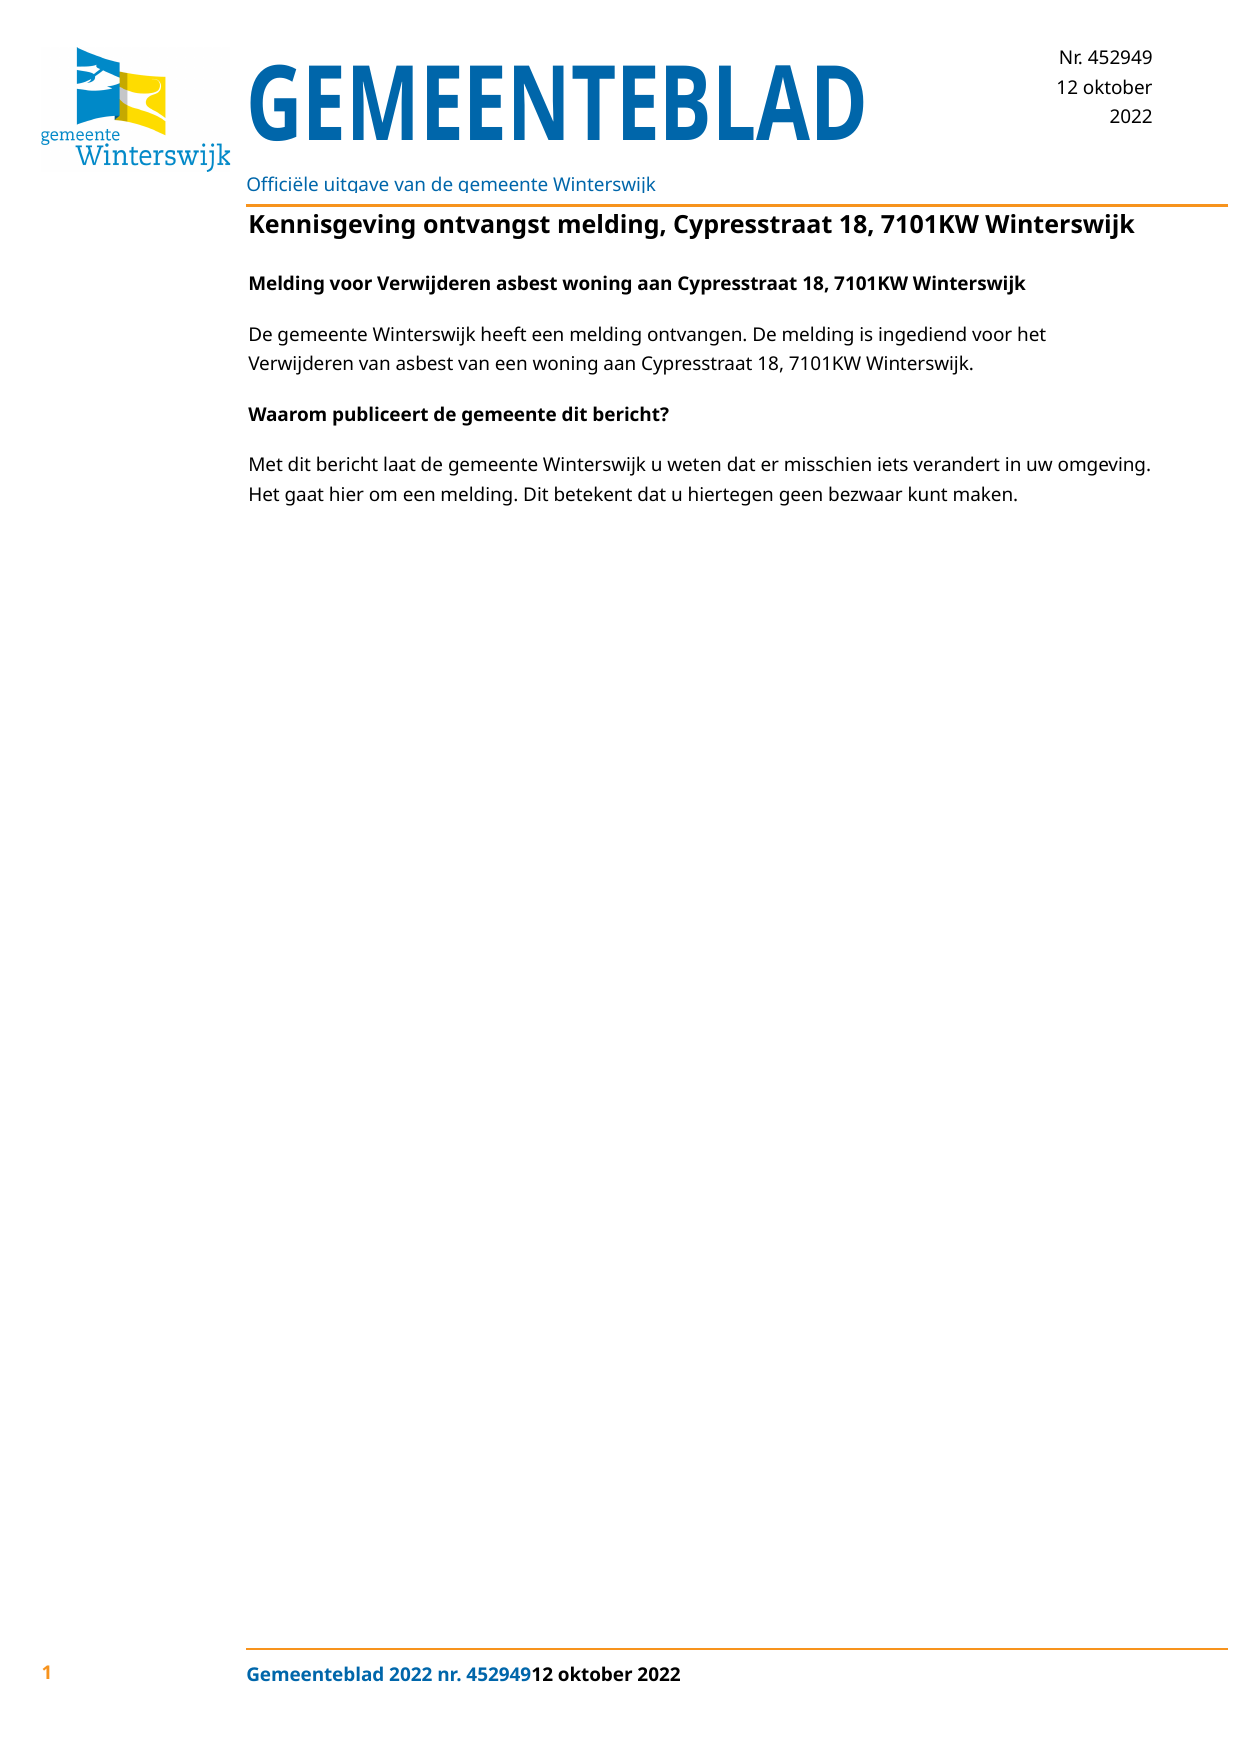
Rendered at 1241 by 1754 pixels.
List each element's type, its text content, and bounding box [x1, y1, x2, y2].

text De gemeente Winterswijk heeft een melding ontvangen. De melding is ingediend voor het Verwijderen van asbest van een woning aan Cypresstraat 18, 7101KW Winterswijk. [248, 321, 1152, 376]
picture [41, 47, 231, 172]
text Melding voor Verwijderen asbest woning aan Cypresstraat 18, 7101KW Winterswijk [248, 270, 1152, 296]
text Kennisgeving ontvangst melding, Cypresstraat 18, 7101KW Winterswijk [248, 207, 1152, 241]
text Waarom publiceert de gemeente dit bericht? [248, 401, 1152, 426]
picture [225, 153, 231, 162]
text Met dit bericht laat de gemeente Winterswijk u weten dat er misschien iets verandert in uw omgeving. Het gaat hier om een melding. Dit betekent dat u hiertegen geen bezwaar kunt maken. [248, 451, 1152, 506]
